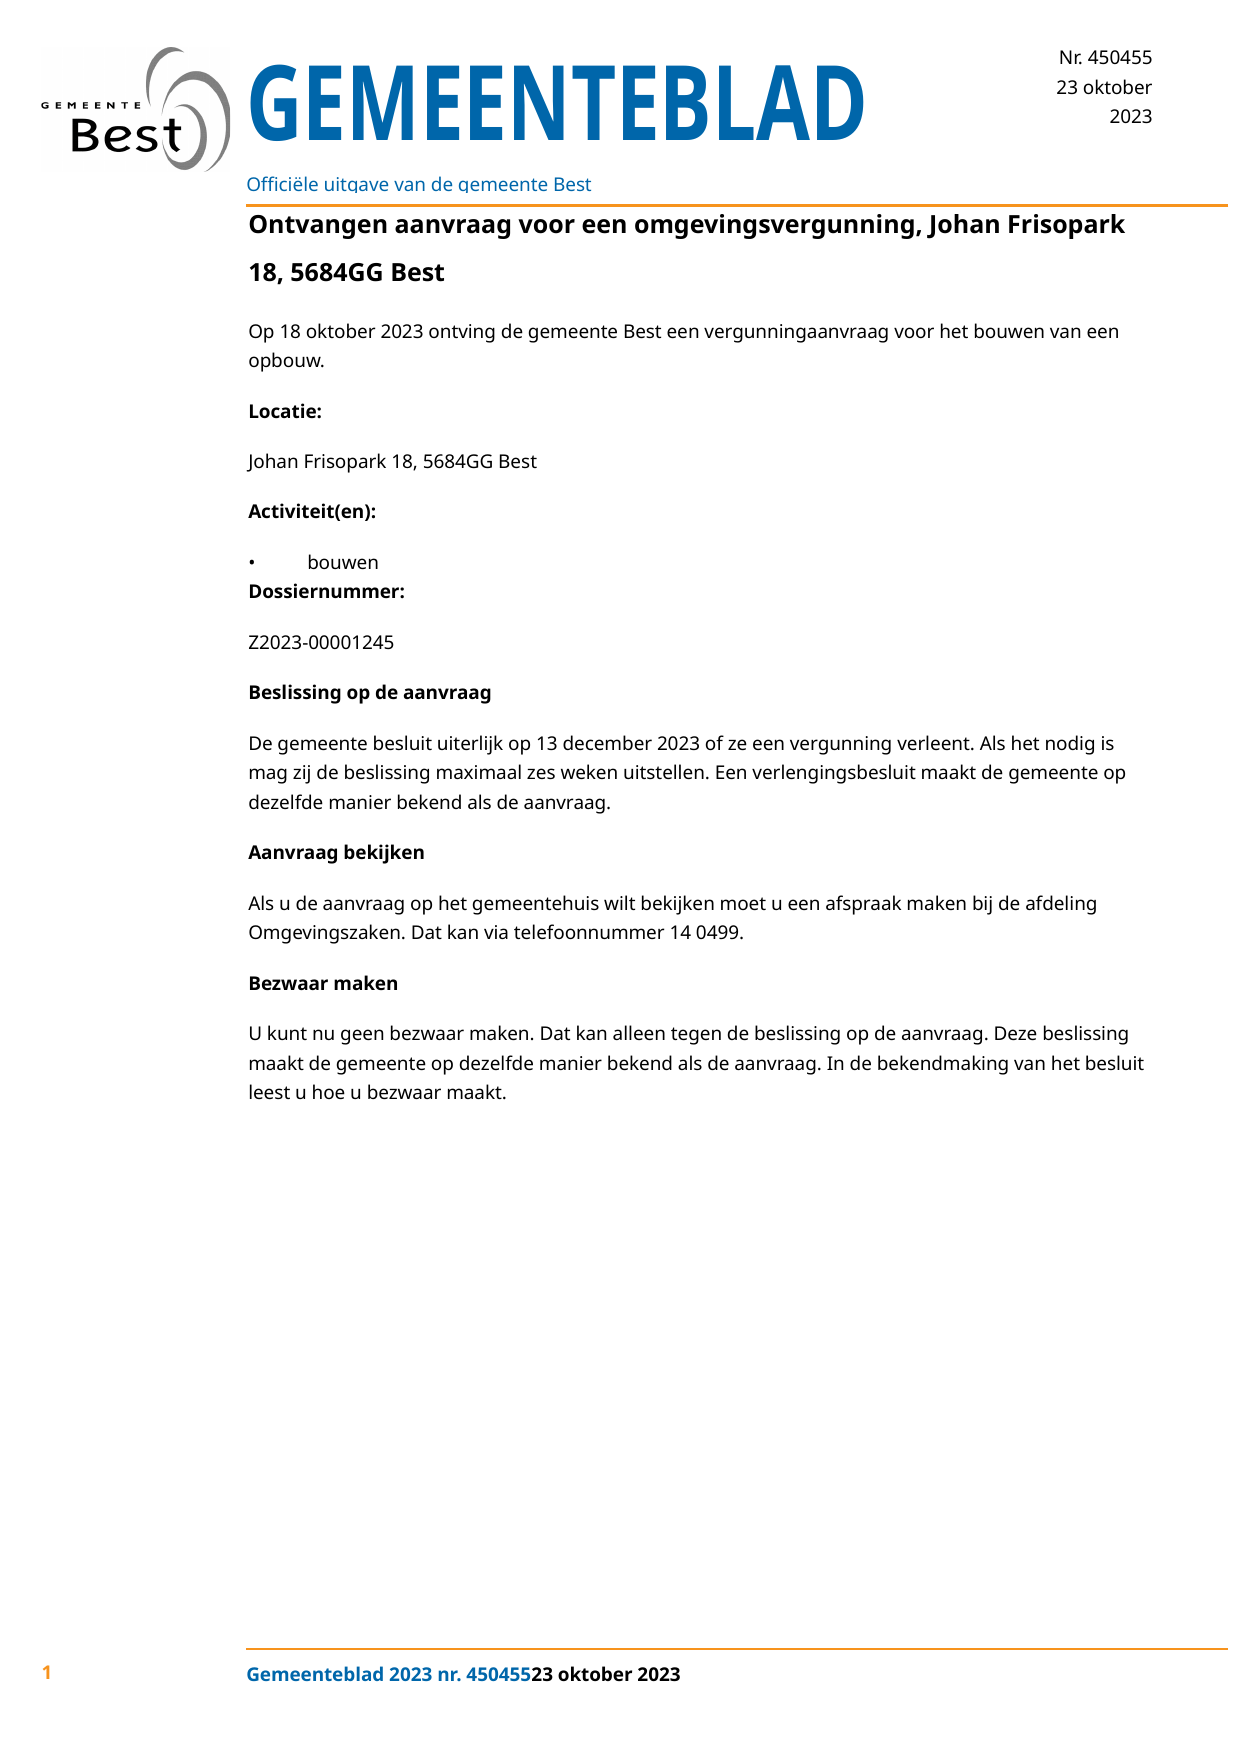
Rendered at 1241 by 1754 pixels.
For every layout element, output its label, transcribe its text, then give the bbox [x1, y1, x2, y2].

text Ontvangen aanvraag voor een omgevingsvergunning, Johan Frisopark 18, 5684GG Best [248, 207, 1152, 288]
text De gemeente besluit uiterlijk op 13 december 2023 of ze een vergunning verleent. Als het nodig is mag zij de beslissing maximaal zes weken uitstellen. Een verlengingsbesluit maakt de gemeente op dezelfde manier bekend als de aanvraag. [248, 730, 1152, 815]
text Bezwaar maken [248, 970, 1152, 996]
text U kunt nu geen bezwaar maken. Dat kan alleen tegen de beslissing op de aanvraag. Deze beslissing maakt de gemeente op dezelfde manier bekend als de aanvraag. In de bekendmaking van het besluit leest u hoe u bezwaar maakt. [248, 1020, 1152, 1105]
text Dossiernummer: [248, 579, 1152, 604]
text Beslissing op de aanvraag [248, 679, 1152, 705]
list bouwen [248, 549, 1152, 575]
text Op 18 oktober 2023 ontving de gemeente Best een vergunningaanvraag voor het bouwen van een opbouw. [248, 318, 1152, 373]
text Activiteit(en): [248, 499, 1152, 524]
text Locatie: [248, 398, 1152, 424]
text Z2023-00001245 [248, 629, 1152, 655]
text Johan Frisopark 18, 5684GG Best [248, 448, 1152, 474]
text Aanvraag bekijken [248, 839, 1152, 865]
picture [41, 47, 231, 172]
text Als u de aanvraag op het gemeentehuis wilt bekijken moet u een afspraak maken bij de afdeling Omgevingszaken. Dat kan via telefoonnummer 14 0499. [248, 890, 1152, 945]
